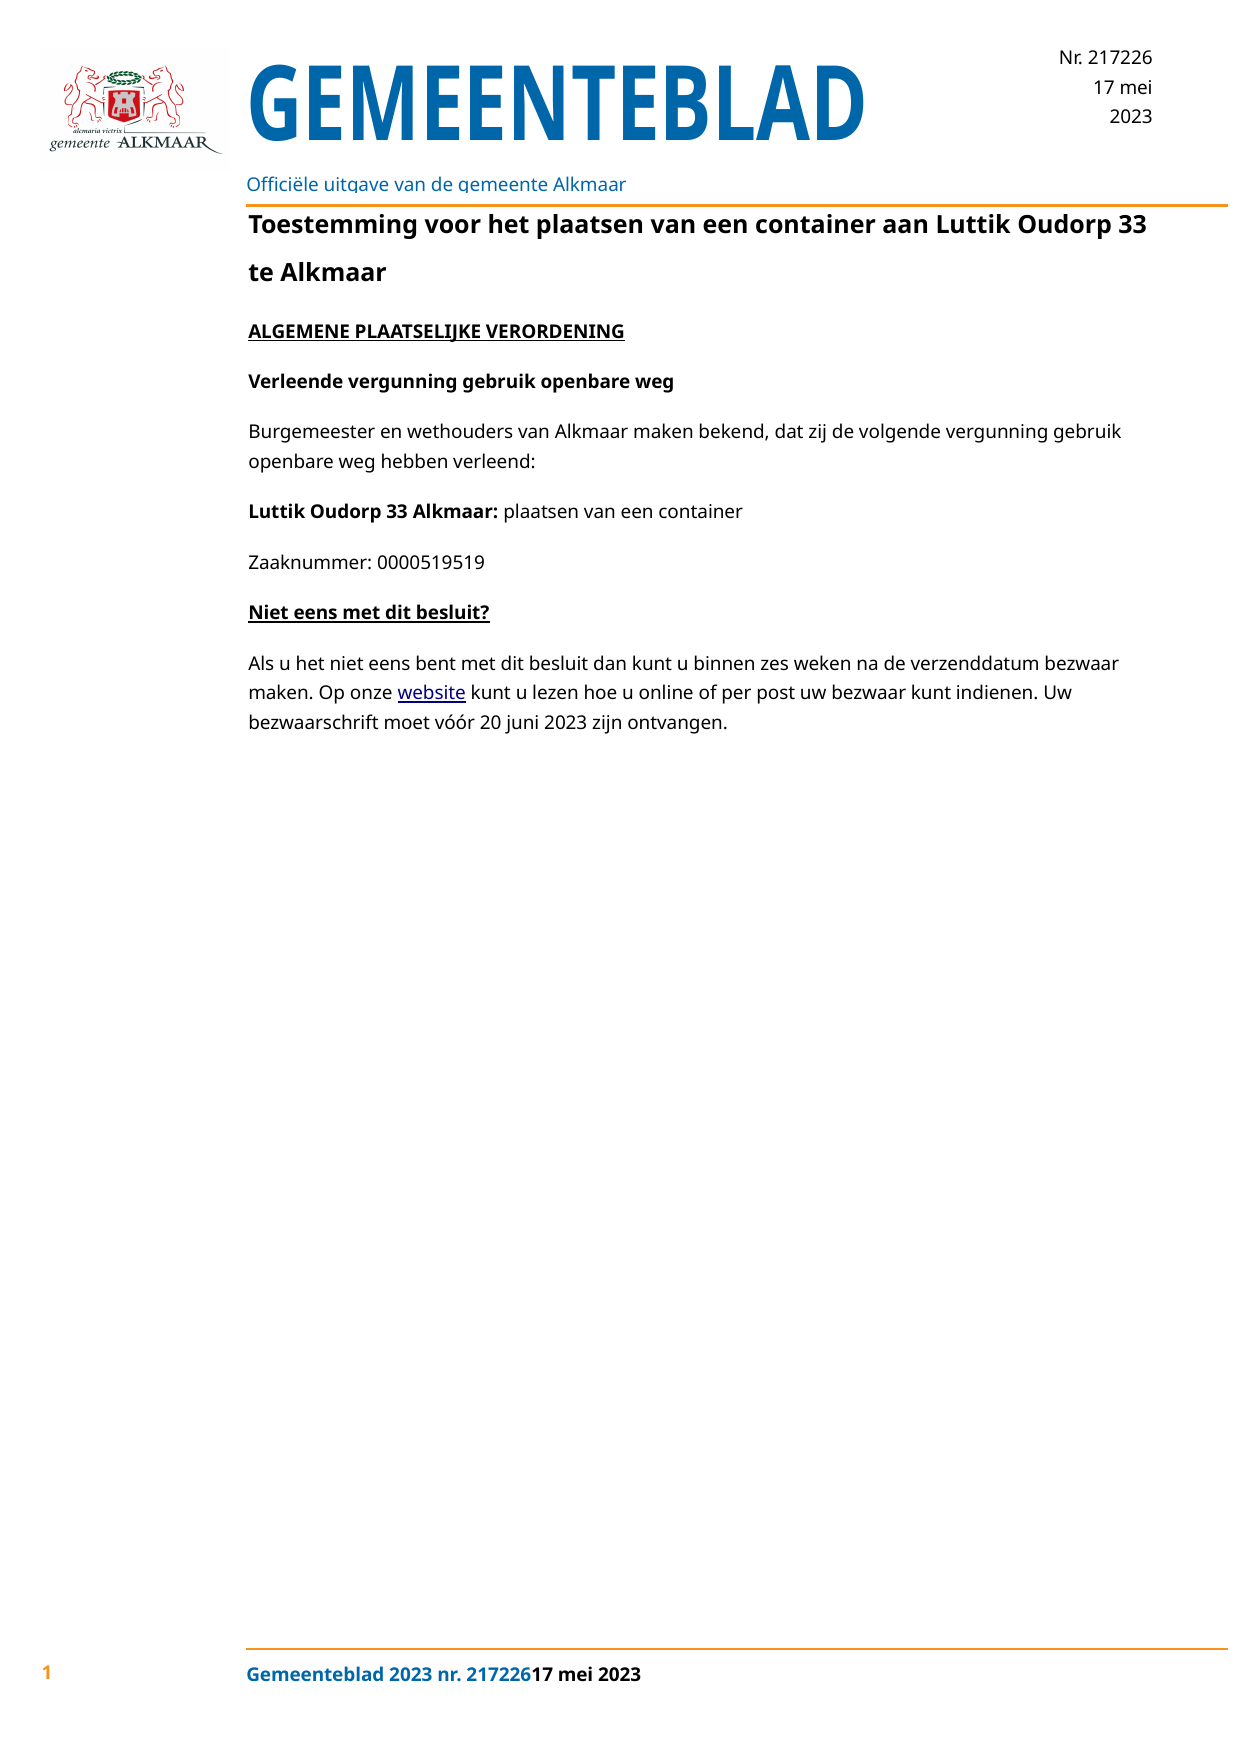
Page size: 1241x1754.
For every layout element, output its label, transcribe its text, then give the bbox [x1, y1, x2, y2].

text Als u het niet eens bent met dit besluit dan kunt u binnen zes weken na de verzenddatum bezwaar maken. Op onze website kunt u lezen hoe u online of per post uw bezwaar kunt indienen. Uw bezwaarschrift moet vóór 20 juni 2023 zijn ontvangen. [248, 650, 1152, 735]
text Burgemeester en wethouders van Alkmaar maken bekend, dat zij de volgende vergunning gebruik openbare weg hebben verleend: [248, 419, 1152, 474]
text Zaaknummer: 0000519519 [248, 549, 1152, 575]
text Luttik Oudorp 33 Alkmaar: plaatsen van een container [248, 499, 1152, 524]
text Niet eens met dit besluit? [248, 599, 1152, 625]
text Toestemming voor het plaatsen van een container aan Luttik Oudorp 33 te Alkmaar [248, 207, 1152, 288]
text Verleende vergunning gebruik openbare weg [248, 368, 1152, 394]
text ALGEMENE PLAATSELIJKE VERORDENING [248, 318, 1152, 344]
picture [41, 47, 231, 172]
